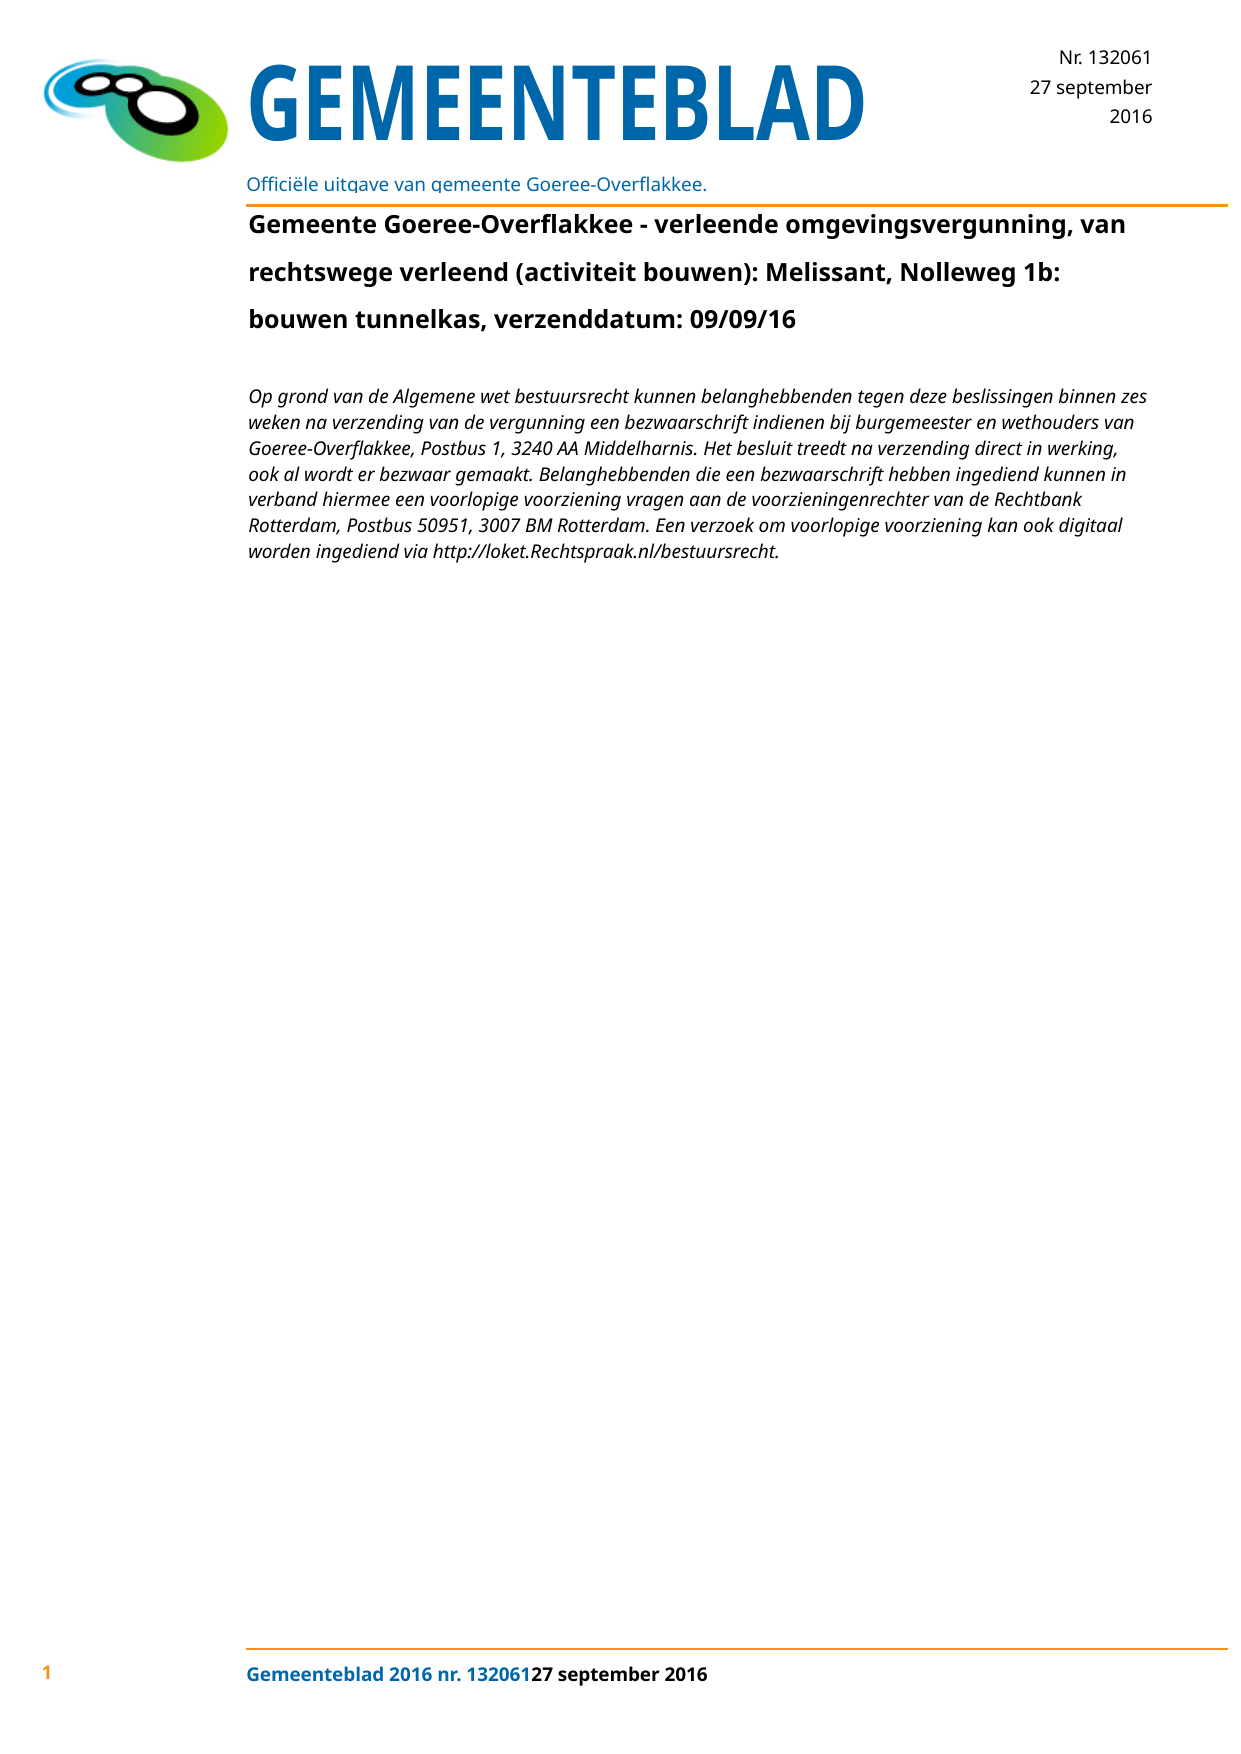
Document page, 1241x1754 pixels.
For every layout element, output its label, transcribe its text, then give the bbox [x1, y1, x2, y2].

picture [41, 47, 231, 172]
text Gemeente Goeree-Overflakkee - verleende omgevingsvergunning, van rechtswege verleend (activiteit bouwen): Melissant, Nolleweg 1b: bouwen tunnelkas, verzenddatum: 09/09/16 [248, 207, 1152, 336]
text Op grond van de Algemene wet bestuursrecht kunnen belanghebbenden tegen deze beslissingen binnen zes weken na verzending van de vergunning een bezwaarschrift indienen bij burgemeester en wethouders van Goeree-Overflakkee, Postbus 1, 3240 AA Middelharnis. Het besluit treedt na verzending direct in werking, ook al wordt er bezwaar gemaakt. Belanghebbenden die een bezwaarschrift hebben ingediend kunnen in verband hiermee een voorlopige voorziening vragen aan de voorzieningenrechter van de Rechtbank Rotterdam, Postbus 50951, 3007 BM Rotterdam. Een verzoek om voorlopige voorziening kan ook digitaal worden ingediend via http://loket.Rechtspraak.nl/bestuursrecht. [248, 384, 1152, 564]
